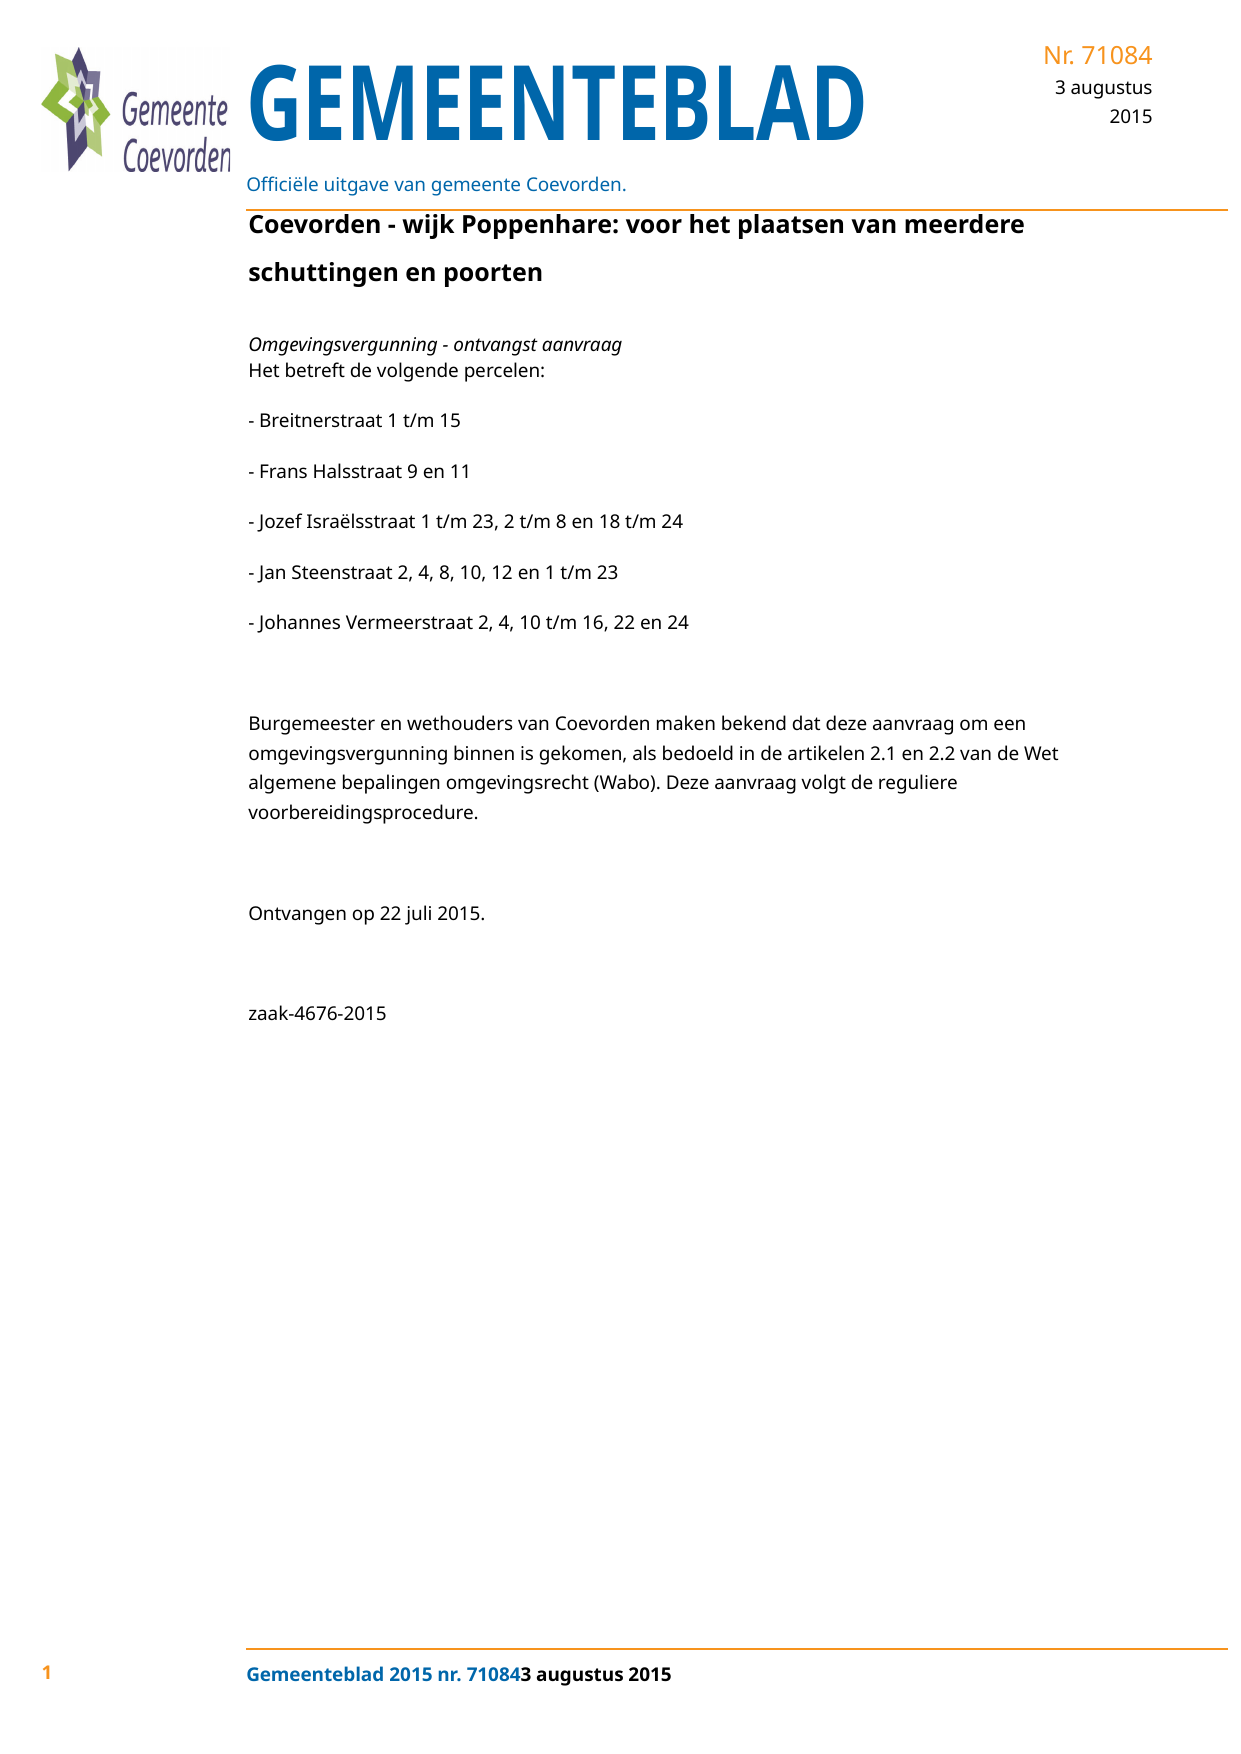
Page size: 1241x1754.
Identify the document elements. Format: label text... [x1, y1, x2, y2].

text Burgemeester en wethouders van Coevorden maken bekend dat deze aanvraag om een omgevingsvergunning binnen is gekomen, als bedoeld in de artikelen 2.1 en 2.2 van de Wet algemene bepalingen omgevingsrecht (Wabo). Deze aanvraag volgt de reguliere voorbereidingsprocedure. [248, 710, 1152, 824]
text - Frans Halsstraat 9 en 11 [248, 458, 1152, 484]
text Het betreft de volgende percelen: [248, 357, 1152, 383]
text Omgevingsvergunning - ontvangst aanvraag [248, 331, 1152, 357]
text Coevorden - wijk Poppenhare: voor het plaatsen van meerdere schuttingen en poorten [248, 211, 1152, 288]
text zaak-4676-2015 [248, 1001, 1152, 1026]
text - Jan Steenstraat 2, 4, 8, 10, 12 en 1 t/m 23 [248, 559, 1152, 584]
text - Breitnerstraat 1 t/m 15 [248, 408, 1152, 433]
text - Jozef Israëlsstraat 1 t/m 23, 2 t/m 8 en 18 t/m 24 [248, 508, 1152, 534]
text Ontvangen op 22 juli 2015. [248, 900, 1152, 925]
text - Johannes Vermeerstraat 2, 4, 10 t/m 16, 22 en 24 [248, 609, 1152, 635]
picture [41, 47, 231, 172]
